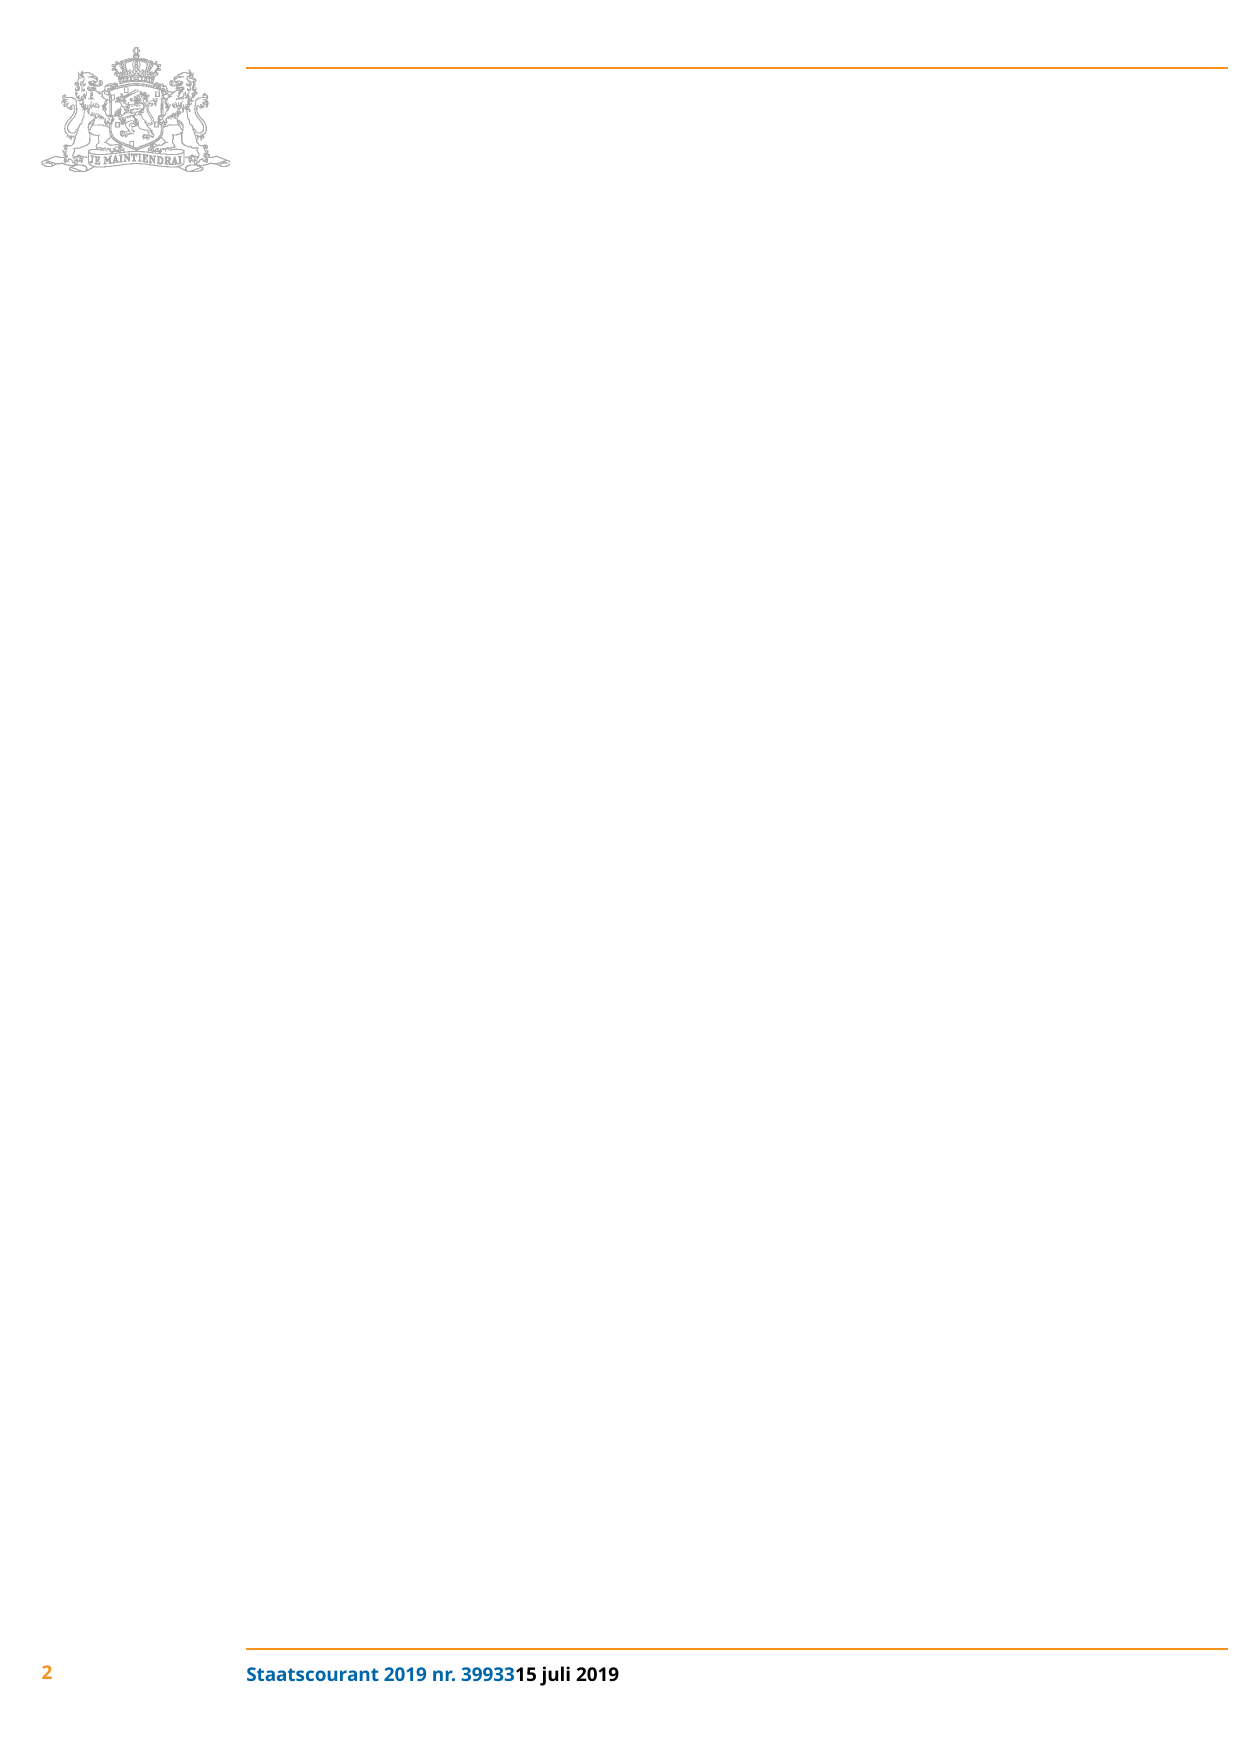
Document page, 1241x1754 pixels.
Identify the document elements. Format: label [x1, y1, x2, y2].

picture [41, 47, 231, 172]
